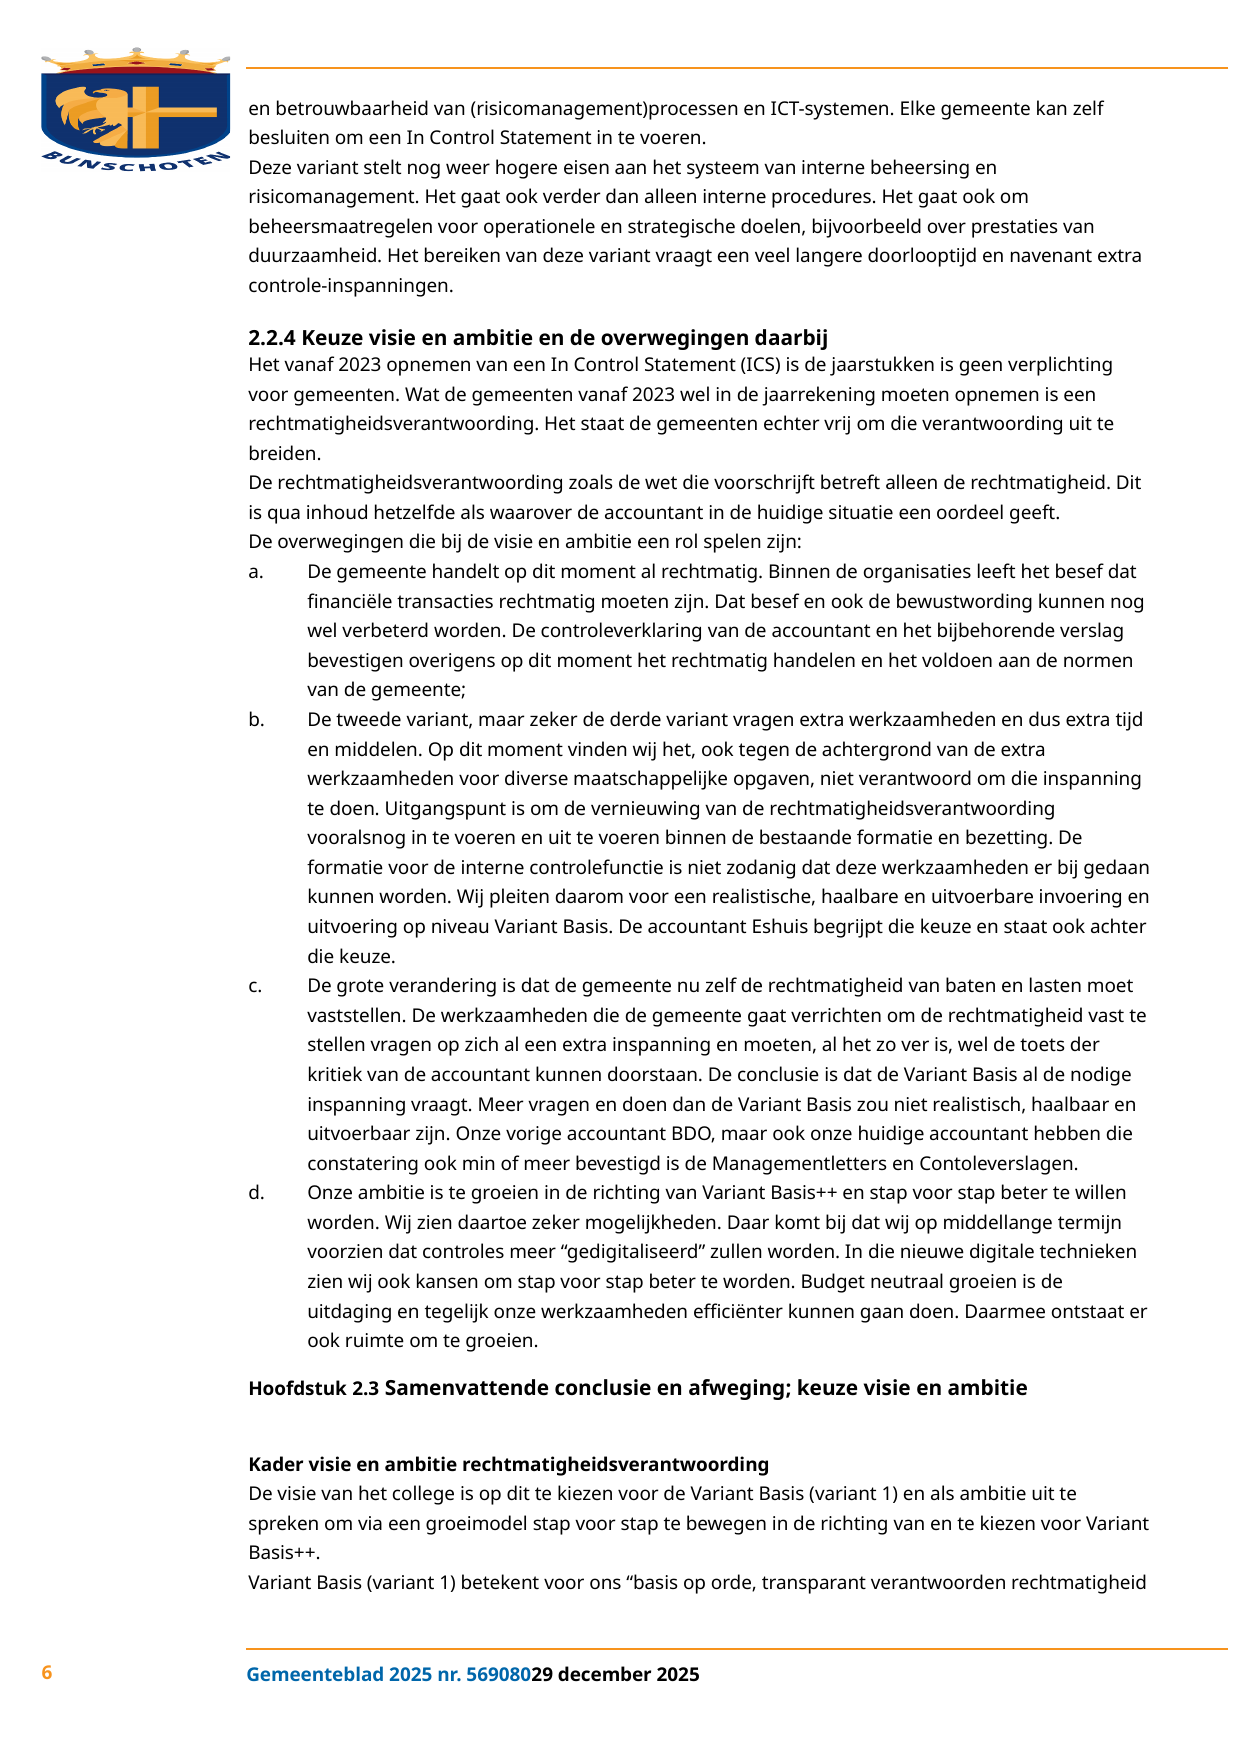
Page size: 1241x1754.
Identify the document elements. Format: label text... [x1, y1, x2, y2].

text Hoofdstuk 2.3 Samenvattende conclusie en afweging; keuze visie en ambitie [248, 1373, 1152, 1401]
list Onze ambitie is te groeien in de richting van Variant Basis++ en stap voor stap beter te willen worden. Wij zien daartoe zeker mogelijkheden. Daar komt bij dat wij op middellange termijn voorzien dat controles meer “gedigitaliseerd” zullen worden. In die nieuwe digitale technieken zien wij ook kansen om stap voor stap beter te worden. Budget neutraal groeien is de uitdaging en tegelijk onze werkzaamheden efficiënter kunnen gaan doen. Daarmee ontstaat er ook ruimte om te groeien. [248, 1179, 1152, 1353]
text De overwegingen die bij de visie en ambitie een rol spelen zijn: [248, 529, 1152, 554]
text Deze variant stelt nog weer hogere eisen aan het systeem van interne beheersing en risicomanagement. Het gaat ook verder dan alleen interne procedures. Het gaat ook om beheersmaatregelen voor operationele en strategische doelen, bijvoorbeeld over prestaties van duurzaamheid. Het bereiken van deze variant vraagt een veel langere doorlooptijd en navenant extra controle-inspanningen. [248, 154, 1152, 298]
text Het vanaf 2023 opnemen van een In Control Statement (ICS) is de jaarstukken is geen verplichting voor gemeenten. Wat de gemeenten vanaf 2023 wel in de jaarrekening moeten opnemen is een rechtmatigheidsverantwoording. Het staat de gemeenten echter vrij om die verantwoording uit te breiden. [248, 351, 1152, 466]
picture [41, 47, 231, 172]
list De tweede variant, maar zeker de derde variant vragen extra werkzaamheden en dus extra tijd en middelen. Op dit moment vinden wij het, ook tegen de achtergrond van de extra werkzaamheden voor diverse maatschappelijke opgaven, niet verantwoord om die inspanning te doen. Uitgangspunt is om de vernieuwing van de rechtmatigheidsverantwoording vooralsnog in te voeren en uit te voeren binnen de bestaande formatie en bezetting. De formatie voor de interne controlefunctie is niet zodanig dat deze werkzaamheden er bij gedaan kunnen worden. Wij pleiten daarom voor een realistische, haalbare en uitvoerbare invoering en uitvoering op niveau Variant Basis. De accountant Eshuis begrijpt die keuze en staat ook achter die keuze. [248, 706, 1152, 968]
text 2.2.4 Keuze visie en ambitie en de overwegingen daarbij [248, 323, 1152, 351]
text en betrouwbaarheid van (risicomanagement)processen en ICT-systemen. Elke gemeente kan zelf besluiten om een In Control Statement in te voeren. [248, 95, 1152, 150]
table_header Kader visie en ambitie rechtmatigheidsverantwoording De visie van het college is op dit te kiezen voor de Variant Basis (variant 1) en als ambitie uit te spreken om via een groeimodel stap voor stap te bewegen in de richting van en te kiezen voor Variant Basis++. Variant Basis (variant 1) betekent voor ons “basis op orde, transparant verantwoorden rechtmatigheid [248, 1451, 1152, 1595]
text De rechtmatigheidsverantwoording zoals de wet die voorschrijft betreft alleen de rechtmatigheid. Dit is qua inhoud hetzelfde als waarover de accountant in de huidige situatie een oordeel geeft. [248, 469, 1152, 525]
list De gemeente handelt op dit moment al rechtmatig. Binnen de organisaties leeft het besef dat financiële transacties rechtmatig moeten zijn. Dat besef en ook de bewustwording kunnen nog wel verbeterd worden. De controleverklaring van de accountant en het bijbehorende verslag bevestigen overigens op dit moment het rechtmatig handelen en het voldoen aan de normen van de gemeente; [248, 558, 1152, 702]
list De grote verandering is dat de gemeente nu zelf de rechtmatigheid van baten en lasten moet vaststellen. De werkzaamheden die de gemeente gaat verrichten om de rechtmatigheid vast te stellen vragen op zich al een extra inspanning en moeten, al het zo ver is, wel de toets der kritiek van de accountant kunnen doorstaan. De conclusie is dat de Variant Basis al de nodige inspanning vraagt. Meer vragen en doen dan de Variant Basis zou niet realistisch, haalbaar en uitvoerbaar zijn. Onze vorige accountant BDO, maar ook onze huidige accountant hebben die constatering ook min of meer bevestigd is de Managementletters en Contoleverslagen. [248, 972, 1152, 1176]
